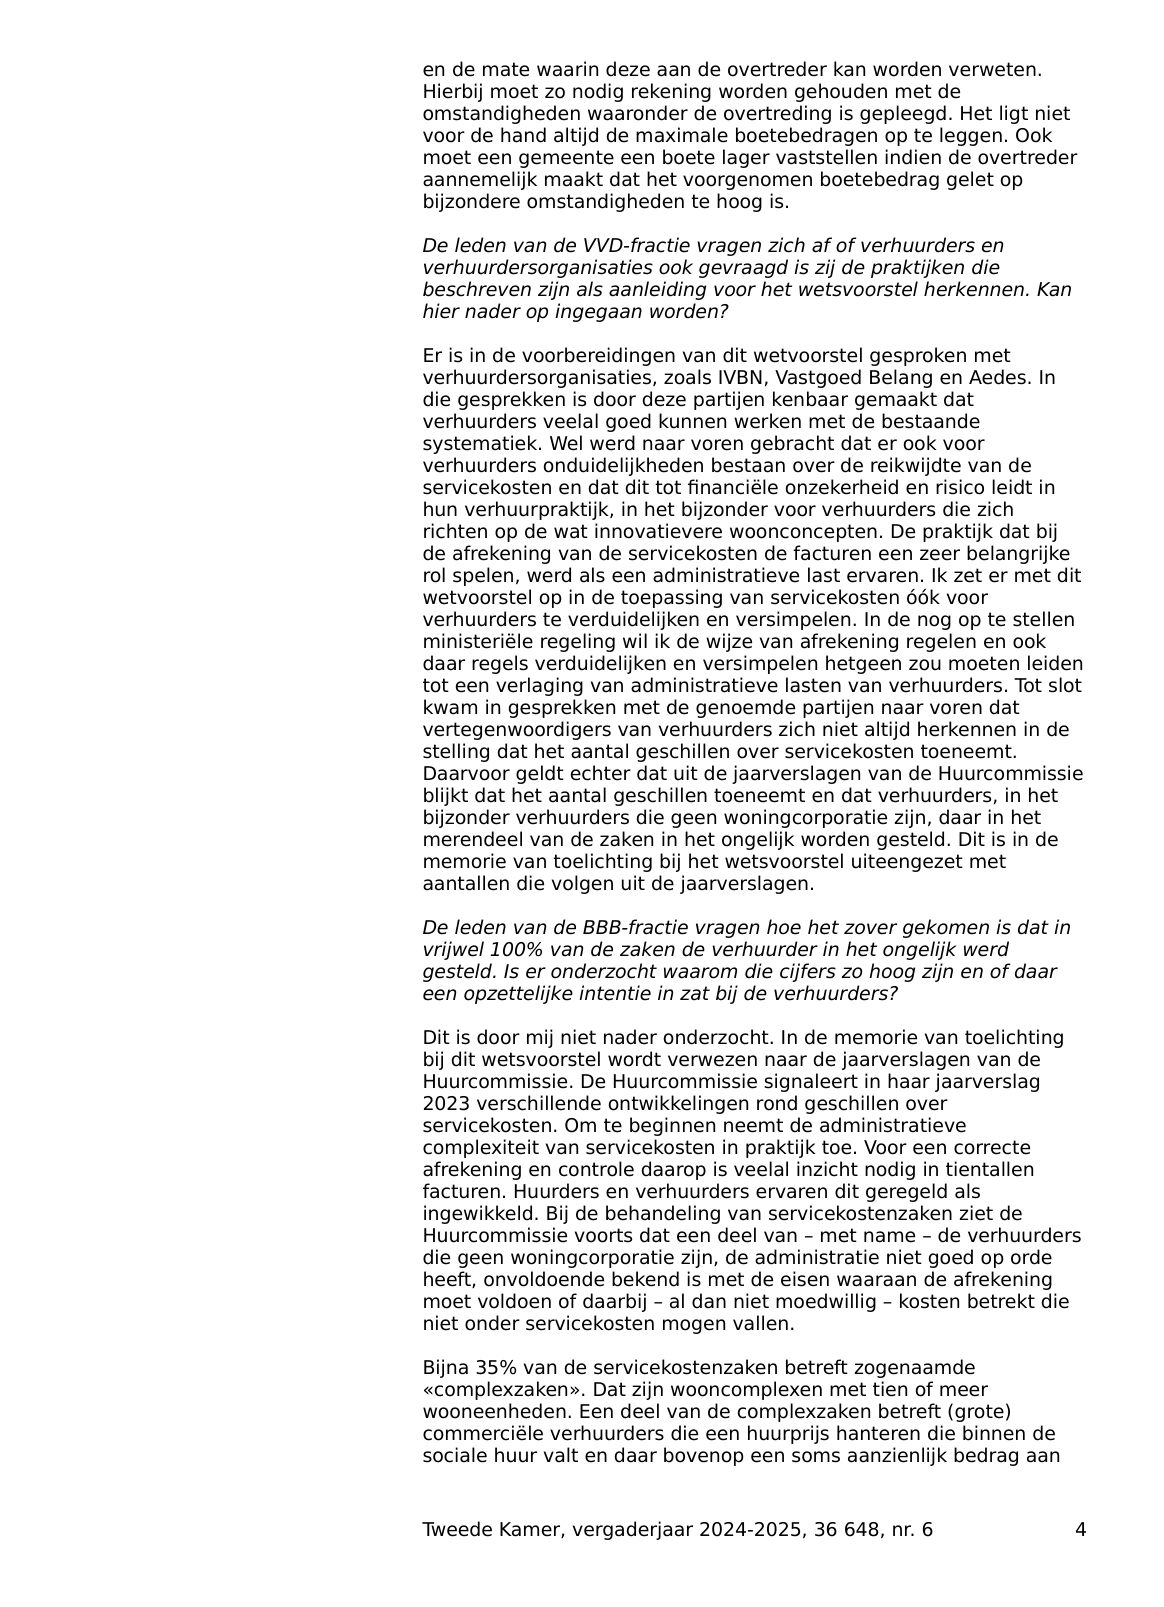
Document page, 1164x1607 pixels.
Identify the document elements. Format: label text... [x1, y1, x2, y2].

text De leden van de BBB-fractie vragen hoe het zover gekomen is dat in vrijwel 100% van de zaken de verhuurder in het ongelijk werd gesteld. Is er onderzocht waarom die cijfers zo hoog zijn en of daar een opzettelijke intentie in zat bij de verhuurders? [422, 917, 1087, 1005]
text Bijna 35% van de servicekostenzaken betreft zogenaamde «complexzaken». Dat zijn wooncomplexen met tien of meer wooneenheden. Een deel van de complexzaken betreft (grote) commerciële verhuurders die een huurprijs hanteren die binnen de sociale huur valt en daar bovenop een soms aanzienlijk bedrag aan [422, 1357, 1087, 1467]
text De leden van de VVD-fractie vragen zich af of verhuurders en verhuurdersorganisaties ook gevraagd is zij de praktijken die beschreven zijn als aanleiding voor het wetsvoorstel herkennen. Kan hier nader op ingegaan worden? [422, 235, 1087, 323]
text Dit is door mij niet nader onderzocht. In de memorie van toelichting bij dit wetsvoorstel wordt verwezen naar de jaarverslagen van de Huurcommissie. De Huurcommissie signaleert in haar jaarverslag 2023 verschillende ontwikkelingen rond geschillen over servicekosten. Om te beginnen neemt de administratieve complexiteit van servicekosten in praktijk toe. Voor een correcte afrekening en controle daarop is veelal inzicht nodig in tientallen facturen. Huurders en verhuurders ervaren dit geregeld als ingewikkeld. Bij de behandeling van servicekostenzaken ziet de Huurcommissie voorts dat een deel van – met name – de verhuurders die geen woningcorporatie zijn, de administratie niet goed op orde heeft, onvoldoende bekend is met de eisen waaraan de afrekening moet voldoen of daarbij – al dan niet moedwillig – kosten betrekt die niet onder servicekosten mogen vallen. [422, 1027, 1087, 1335]
text en de mate waarin deze aan de overtreder kan worden verweten. Hierbij moet zo nodig rekening worden gehouden met de omstandigheden waaronder de overtreding is gepleegd. Het ligt niet voor de hand altijd de maximale boetebedragen op te leggen. Ook moet een gemeente een boete lager vaststellen indien de overtreder aannemelijk maakt dat het voorgenomen boetebedrag gelet op bijzondere omstandigheden te hoog is. [422, 59, 1087, 213]
text Er is in de voorbereidingen van dit wetvoorstel gesproken met verhuurdersorganisaties, zoals IVBN, Vastgoed Belang en Aedes. In die gesprekken is door deze partijen kenbaar gemaakt dat verhuurders veelal goed kunnen werken met de bestaande systematiek. Wel werd naar voren gebracht dat er ook voor verhuurders onduidelijkheden bestaan over de reikwijdte van de servicekosten en dat dit tot financiële onzekerheid en risico leidt in hun verhuurpraktijk, in het bijzonder voor verhuurders die zich richten op de wat innovatievere woonconcepten. De praktijk dat bij de afrekening van de servicekosten de facturen een zeer belangrijke rol spelen, werd als een administratieve last ervaren. Ik zet er met dit wetvoorstel op in de toepassing van servicekosten óók voor verhuurders te verduidelijken en versimpelen. In de nog op te stellen ministeriële regeling wil ik de wijze van afrekening regelen en ook daar regels verduidelijken en versimpelen hetgeen zou moeten leiden tot een verlaging van administratieve lasten van verhuurders. Tot slot kwam in gesprekken met de genoemde partijen naar voren dat vertegenwoordigers van verhuurders zich niet altijd herkennen in de stelling dat het aantal geschillen over servicekosten toeneemt. Daarvoor geldt echter dat uit de jaarverslagen van de Huurcommissie blijkt dat het aantal geschillen toeneemt en dat verhuurders, in het bijzonder verhuurders die geen woningcorporatie zijn, daar in het merendeel van de zaken in het ongelijk worden gesteld. Dit is in de memorie van toelichting bij het wetsvoorstel uiteengezet met aantallen die volgen uit de jaarverslagen. [422, 345, 1087, 895]
